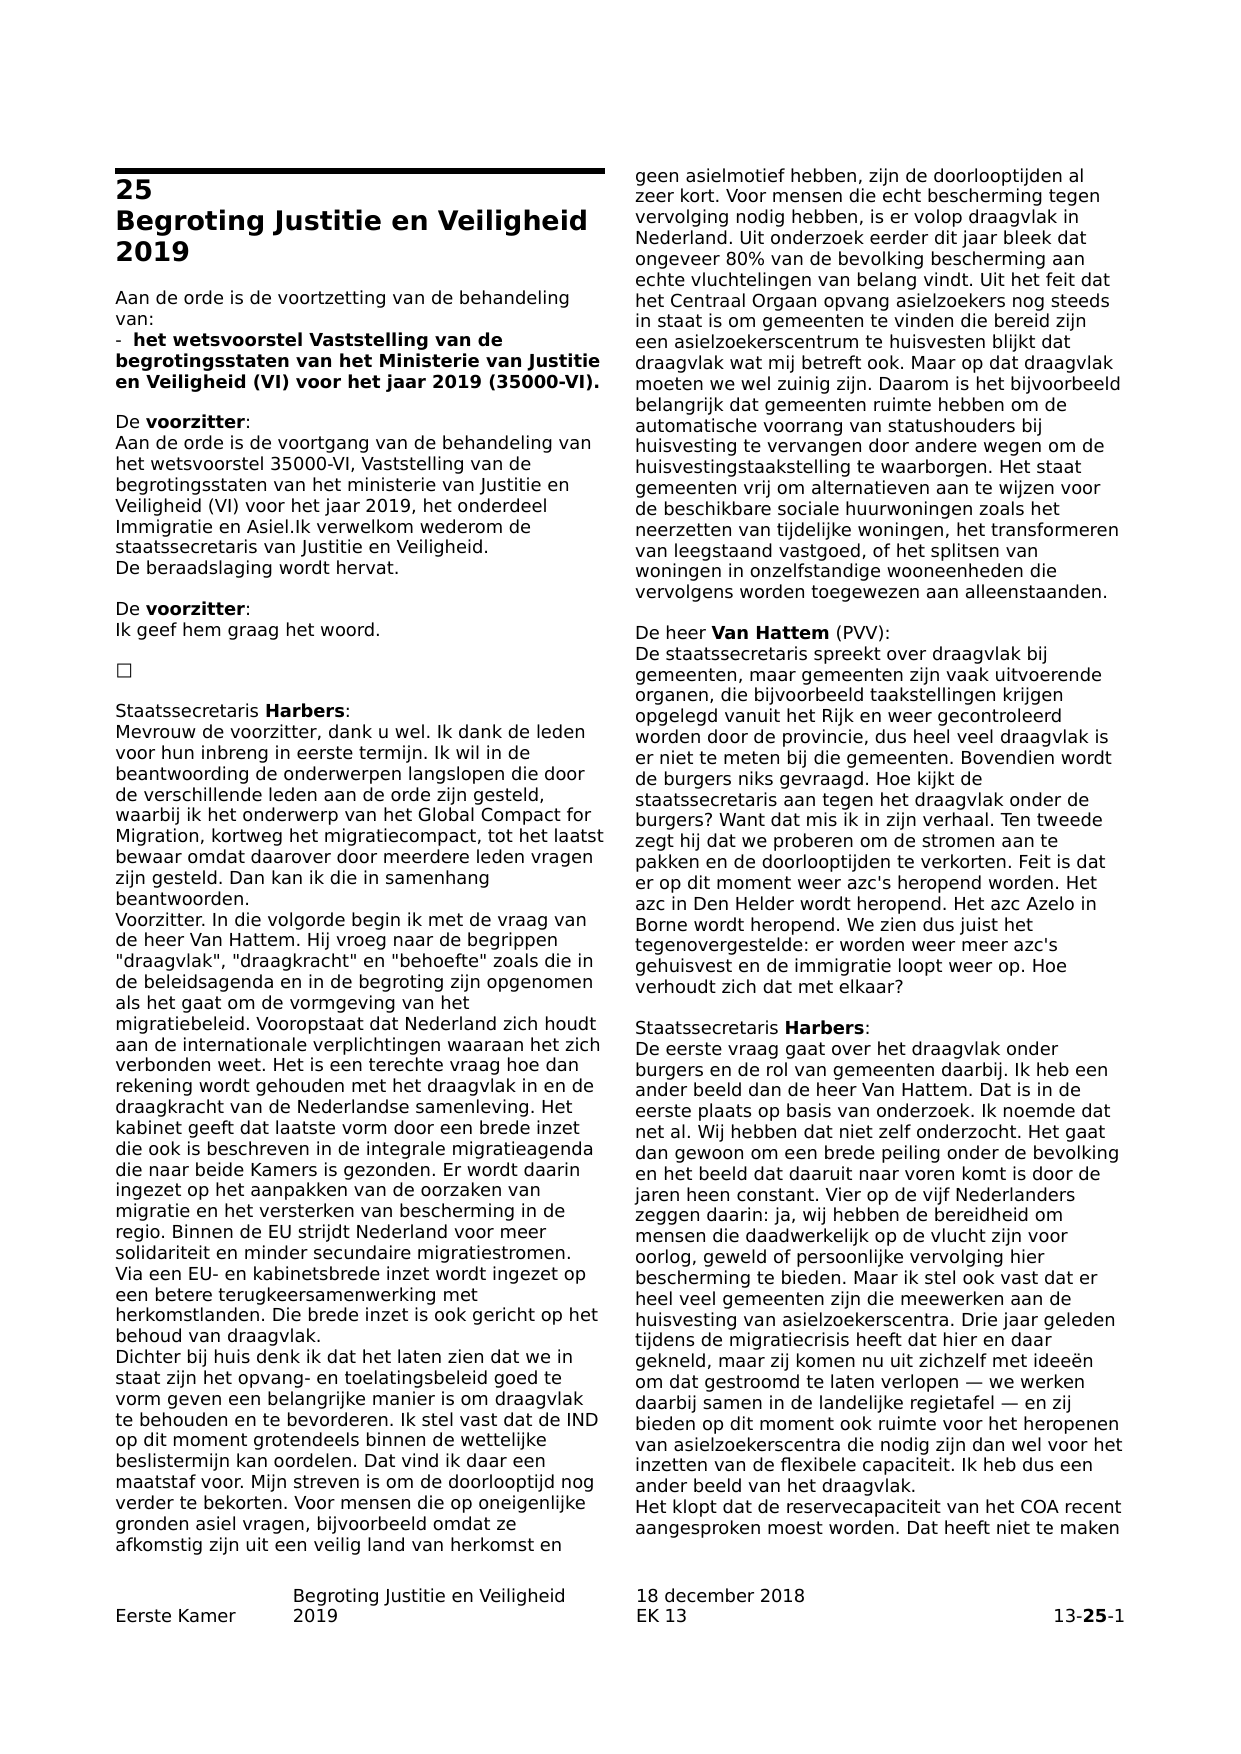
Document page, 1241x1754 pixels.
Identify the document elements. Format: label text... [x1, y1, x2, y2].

text Aan de orde is de voortgang van de behandeling van het wetsvoorstel 35000-VI, Vaststelling van de begrotingsstaten van het ministerie van Justitie en Veiligheid (VI) voor het jaar 2019, het onderdeel Immigratie en Asiel.Ik verwelkom wederom de staatssecretaris van Justitie en Veiligheid. [115, 433, 605, 558]
list het wetsvoorstel Vaststelling van de begrotingsstaten van het Ministerie van Justitie en Veiligheid (VI) voor het jaar 2019 (35000-VI). [115, 330, 605, 392]
text De beraadslaging wordt hervat. [115, 558, 605, 579]
text ⬜ [115, 660, 605, 681]
text Het klopt dat de reservecapaciteit van het COA recent aangesproken moest worden. Dat heeft niet te maken [635, 1497, 1125, 1538]
text De eerste vraag gaat over het draagvlak onder burgers en de rol van gemeenten daarbij. Ik heb een ander beeld dan de heer Van Hattem. Dat is in de eerste plaats op basis van onderzoek. Ik noemde dat net al. Wij hebben dat niet zelf onderzocht. Het gaat dan gewoon om een brede peiling onder de bevolking en het beeld dat daaruit naar voren komt is door de jaren heen constant. Vier op de vijf Nederlanders zeggen daarin: ja, wij hebben de bereidheid om mensen die daadwerkelijk op de vlucht zijn voor oorlog, geweld of persoonlijke vervolging hier bescherming te bieden. Maar ik stel ook vast dat er heel veel gemeenten zijn die meewerken aan de huisvesting van asielzoekerscentra. Drie jaar geleden tijdens de migratiecrisis heeft dat hier en daar gekneld, maar zij komen nu uit zichzelf met ideeën om dat gestroomd te laten verlopen — we werken daarbij samen in de landelijke regietafel — en zij bieden op dit moment ook ruimte voor het heropenen van asielzoekerscentra die nodig zijn dan wel voor het inzetten van de flexibele capaciteit. Ik heb dus een ander beeld van het draagvlak. [635, 1038, 1125, 1497]
text De voorzitter: [115, 599, 605, 619]
text De staatssecretaris spreekt over draagvlak bij gemeenten, maar gemeenten zijn vaak uitvoerende organen, die bijvoorbeeld taakstellingen krijgen opgelegd vanuit het Rijk en weer gecontroleerd worden door de provincie, dus heel veel draagvlak is er niet te meten bij die gemeenten. Bovendien wordt de burgers niks gevraagd. Hoe kijkt de staatssecretaris aan tegen het draagvlak onder de burgers? Want dat mis ik in zijn verhaal. Ten tweede zegt hij dat we proberen om de stromen aan te pakken en de doorlooptijden te verkorten. Feit is dat er op dit moment weer azc's heropend worden. Het azc in Den Helder wordt heropend. Het azc Azelo in Borne wordt heropend. We zien dus juist het tegenovergestelde: er worden weer meer azc's gehuisvest en de immigratie loopt weer op. Hoe verhoudt zich dat met elkaar? [635, 643, 1125, 998]
text De voorzitter: [115, 412, 605, 433]
text Aan de orde is de voortzetting van de behandeling van: [115, 288, 605, 330]
text geen asielmotief hebben, zijn de doorlooptijden al zeer kort. Voor mensen die echt bescherming tegen vervolging nodig hebben, is er volop draagvlak in Nederland. Uit onderzoek eerder dit jaar bleek dat ongeveer 80% van de bevolking bescherming aan echte vluchtelingen van belang vindt. Uit het feit dat het Centraal Orgaan opvang asielzoekers nog steeds in staat is om gemeenten te vinden die bereid zijn een asielzoekerscentrum te huisvesten blijkt dat draagvlak wat mij betreft ook. Maar op dat draagvlak moeten we wel zuinig zijn. Daarom is het bijvoorbeeld belangrijk dat gemeenten ruimte hebben om de automatische voorrang van statushouders bij huisvesting te vervangen door andere wegen om de huisvestingstaakstelling te waarborgen. Het staat gemeenten vrij om alternatieven aan te wijzen voor de beschikbare sociale huurwoningen zoals het neerzetten van tijdelijke woningen, het transformeren van leegstaand vastgoed, of het splitsen van woningen in onzelfstandige wooneenheden die vervolgens worden toegewezen aan alleenstaanden. [635, 165, 1125, 603]
title 25 Begroting Justitie en Veiligheid 2019 [115, 174, 605, 268]
text Staatssecretaris Harbers: [635, 1018, 1125, 1038]
text Dichter bij huis denk ik dat het laten zien dat we in staat zijn het opvang- en toelatingsbeleid goed te vorm geven een belangrijke manier is om draagvlak te behouden en te bevorderen. Ik stel vast dat de IND op dit moment grotendeels binnen de wettelijke beslistermijn kan oordelen. Dat vind ik daar een maatstaf voor. Mijn streven is om de doorlooptijd nog verder te bekorten. Voor mensen die op oneigenlijke gronden asiel vragen, bijvoorbeeld omdat ze afkomstig zijn uit een veilig land van herkomst en [115, 1347, 605, 1555]
text Voorzitter. In die volgorde begin ik met de vraag van de heer Van Hattem. Hij vroeg naar de begrippen "draagvlak", "draagkracht" en "behoefte" zoals die in de beleidsagenda en in de begroting zijn opgenomen als het gaat om de vormgeving van het migratiebeleid. Vooropstaat dat Nederland zich houdt aan de internationale verplichtingen waaraan het zich verbonden weet. Het is een terechte vraag hoe dan rekening wordt gehouden met het draagvlak in en de draagkracht van de Nederlandse samenleving. Het kabinet geeft dat laatste vorm door een brede inzet die ook is beschreven in de integrale migratieagenda die naar beide Kamers is gezonden. Er wordt daarin ingezet op het aanpakken van de oorzaken van migratie en het versterken van bescherming in de regio. Binnen de EU strijdt Nederland voor meer solidariteit en minder secundaire migratiestromen. Via een EU- en kabinetsbrede inzet wordt ingezet op een betere terugkeersamenwerking met herkomstlanden. Die brede inzet is ook gericht op het behoud van draagvlak. [115, 909, 605, 1347]
text Ik geef hem graag het woord. [115, 619, 605, 640]
text Staatssecretaris Harbers: [115, 701, 605, 722]
text De heer Van Hattem (PVV): [635, 623, 1125, 643]
text Mevrouw de voorzitter, dank u wel. Ik dank de leden voor hun inbreng in eerste termijn. Ik wil in de beantwoording de onderwerpen langslopen die door de verschillende leden aan de orde zijn gesteld, waarbij ik het onderwerp van het Global Compact for Migration, kortweg het migratiecompact, tot het laatst bewaar omdat daarover door meerdere leden vragen zijn gesteld. Dan kan ik die in samenhang beantwoorden. [115, 722, 605, 909]
